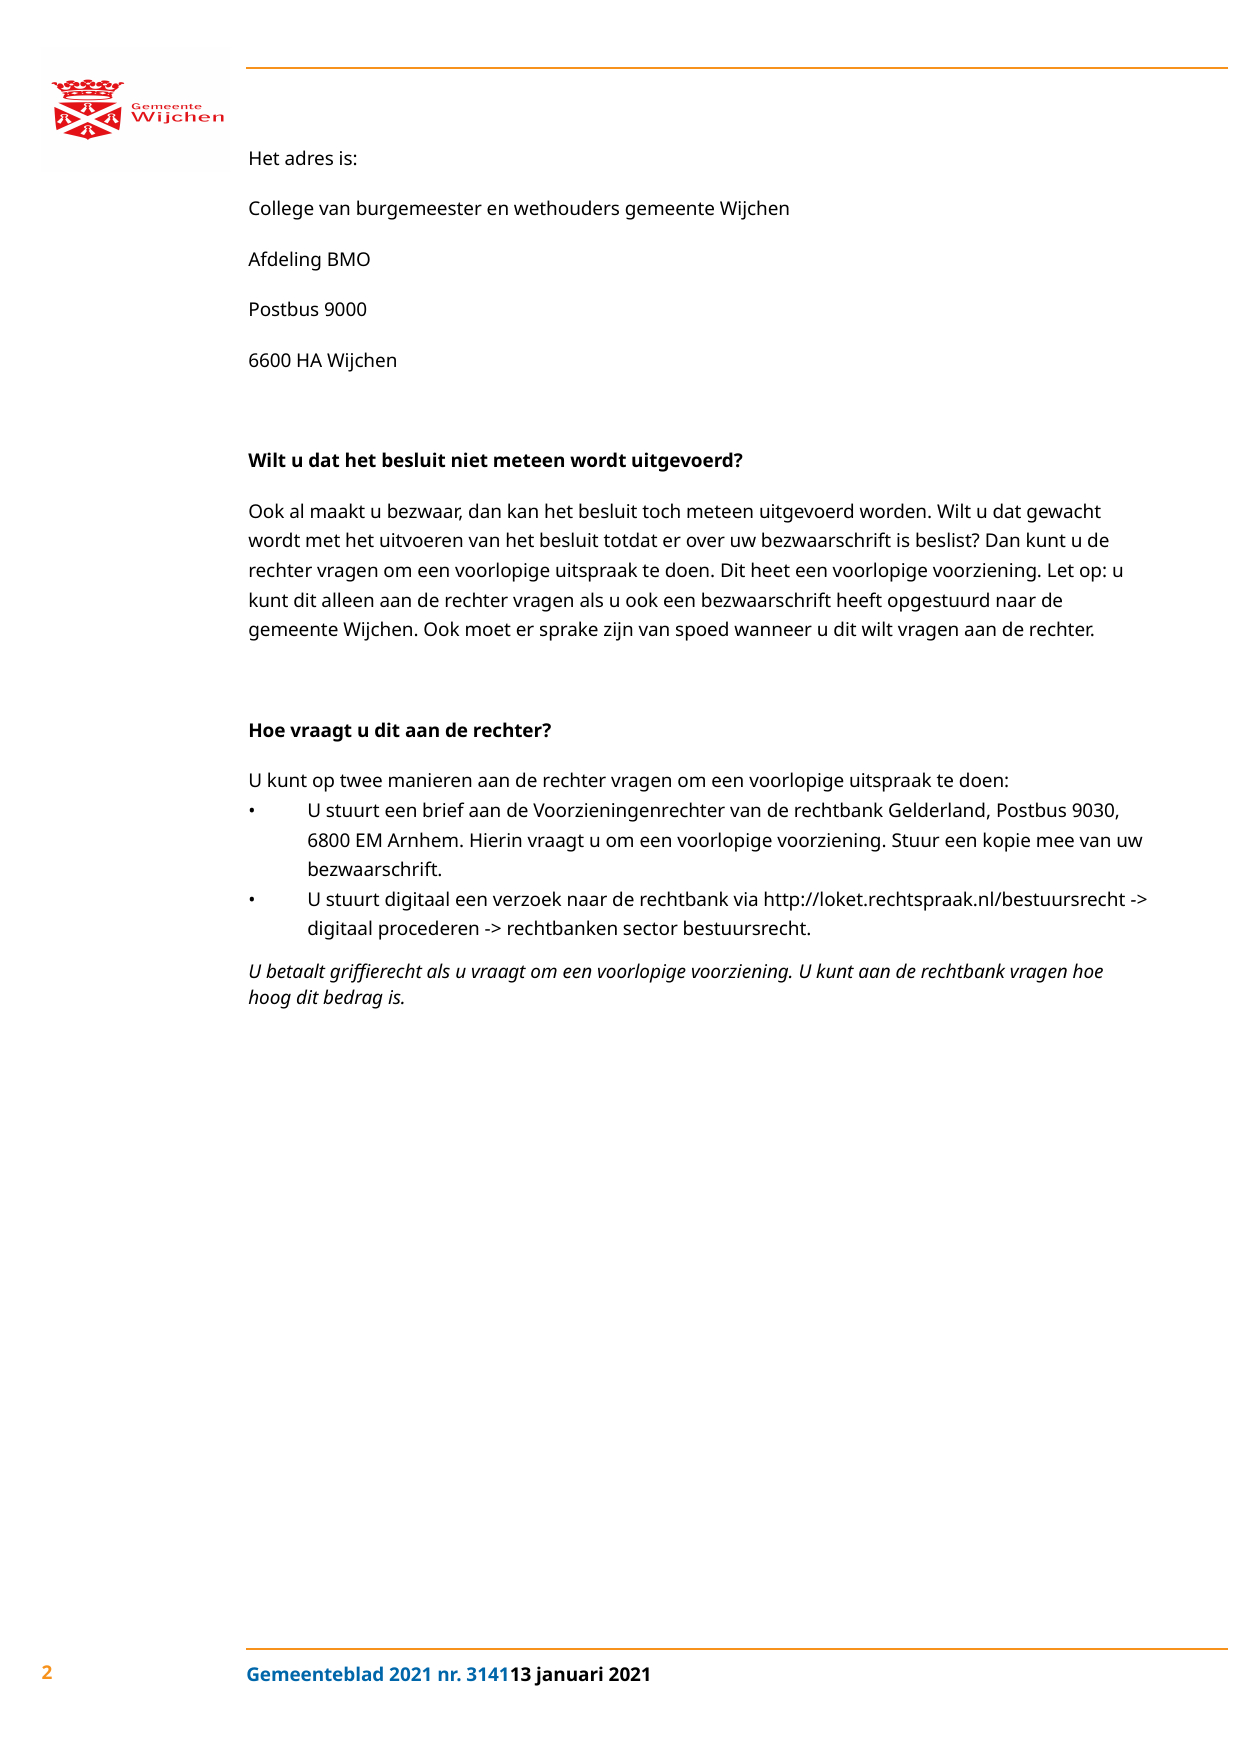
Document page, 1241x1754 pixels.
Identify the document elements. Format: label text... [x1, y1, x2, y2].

text U kunt op twee manieren aan de rechter vragen om een voorlopige uitspraak te doen: [248, 768, 1152, 793]
text U betaalt griffierecht als u vraagt om een voorlopige voorziening. U kunt aan de rechtbank vragen hoe hoog dit bedrag is. [248, 959, 1152, 1010]
text 6600 HA Wijchen [248, 347, 1152, 373]
text College van burgemeester en wethouders gemeente Wijchen [248, 196, 1152, 221]
text Ook al maakt u bezwaar, dan kan het besluit toch meteen uitgevoerd worden. Wilt u dat gewacht wordt met het uitvoeren van het besluit totdat er over uw bezwaarschrift is beslist? Dan kunt u de rechter vragen om een voorlopige uitspraak te doen. Dit heet een voorlopige voorziening. Let op: u kunt dit alleen aan de rechter vragen als u ook een bezwaarschrift heeft opgestuurd naar de gemeente Wijchen. Ook moet er sprake zijn van spoed wanneer u dit wilt vragen aan de rechter. [248, 498, 1152, 642]
list U stuurt een brief aan de Voorzieningenrechter van de rechtbank Gelderland, Postbus 9030, 6800 EM Arnhem. Hierin vraagt u om een voorlopige voorziening. Stuur een kopie mee van uw bezwaarschrift. [248, 797, 1152, 882]
text Afdeling BMO [248, 246, 1152, 272]
text Hoe vraagt u dit aan de rechter? [248, 717, 1152, 743]
text Postbus 9000 [248, 296, 1152, 322]
text Het adres is: [248, 145, 1152, 171]
picture [41, 47, 231, 172]
list U stuurt digitaal een verzoek naar de rechtbank via http://loket.rechtspraak.nl/bestuursrecht -> digitaal procederen -> rechtbanken sector bestuursrecht. [248, 886, 1152, 941]
text Wilt u dat het besluit niet meteen wordt uitgevoerd? [248, 448, 1152, 473]
